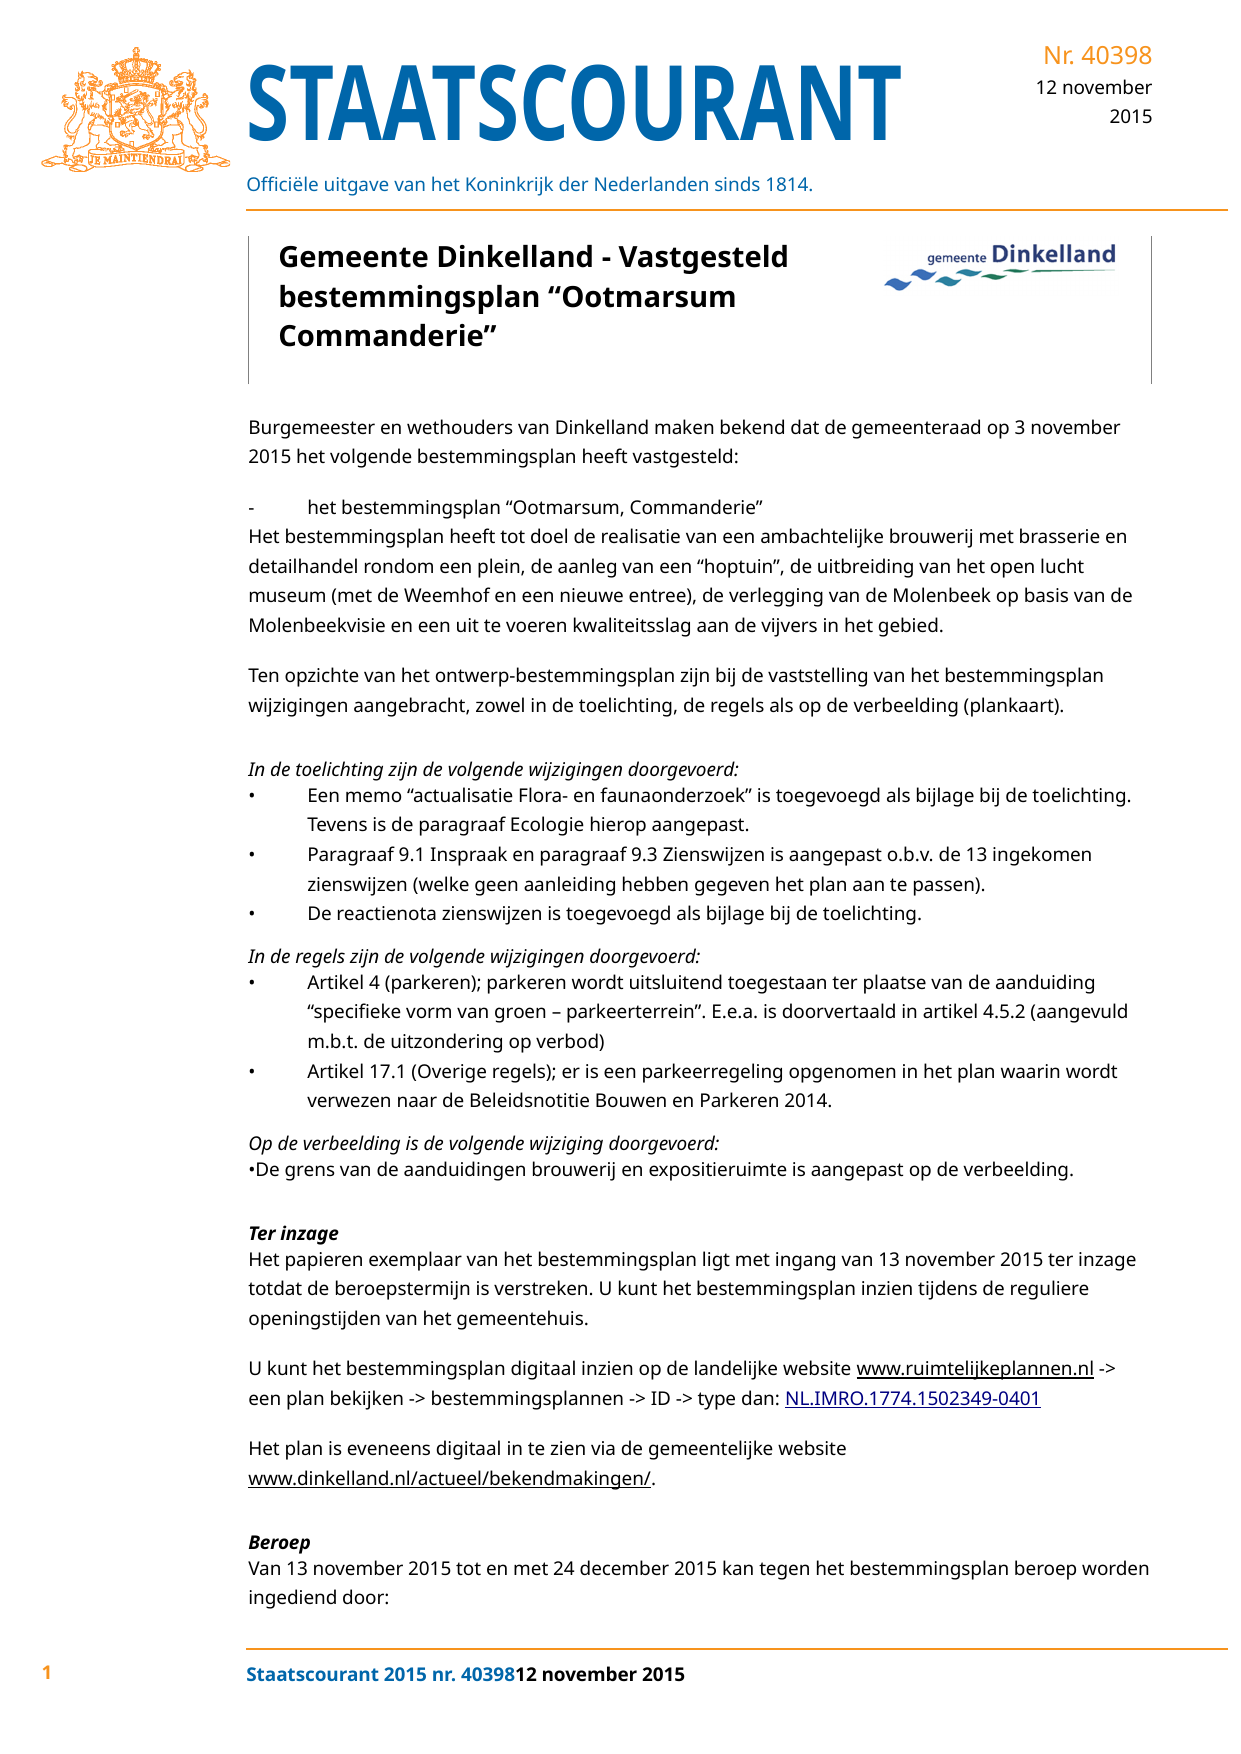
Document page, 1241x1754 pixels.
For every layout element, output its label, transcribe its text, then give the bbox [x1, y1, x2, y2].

text •De grens van de aanduidingen brouwerij en expositieruimte is aangepast op de verbeelding. [248, 1156, 1152, 1182]
list Artikel 17.1 (Overige regels); er is een parkeerregeling opgenomen in het plan waarin wordt verwezen naar de Beleidsnotitie Bouwen en Parkeren 2014. [248, 1058, 1152, 1113]
text In de toelichting zijn de volgende wijzigingen doorgevoerd: [248, 756, 1152, 782]
text Ter inzage [248, 1220, 1152, 1246]
text In de regels zijn de volgende wijzigingen doorgevoerd: [248, 943, 1152, 969]
text Het plan is eveneens digitaal in te zien via de gemeentelijke website www.dinkelland.nl/actueel/bekendmakingen/. [248, 1436, 1152, 1491]
text Van 13 november 2015 tot en met 24 december 2015 kan tegen het bestemmingsplan beroep worden ingediend door: [248, 1555, 1152, 1610]
list De reactienota zienswijzen is toegevoegd als bijlage bij de toelichting. [248, 900, 1152, 926]
text Ten opzichte van het ontwerp-bestemmingsplan zijn bij de vaststelling van het bestemmingsplan wijzigingen aangebracht, zowel in de toelichting, de regels als op de verbeelding (plankaart). [248, 663, 1152, 718]
text U kunt het bestemmingsplan digitaal inzien op de landelijke website www.ruimtelijkeplannen.nl -> een plan bekijken -> bestemmingsplannen -> ID -> type dan: NL.IMRO.1774.1502349-0401 [248, 1356, 1152, 1411]
picture [882, 236, 1119, 296]
text Het papieren exemplaar van het bestemmingsplan ligt met ingang van 13 november 2015 ter inzage totdat de beroepstermijn is verstreken. U kunt het bestemmingsplan inzien tijdens de reguliere openingstijden van het gemeentehuis. [248, 1246, 1152, 1331]
text Beroep [248, 1529, 1152, 1555]
list Een memo “actualisatie Flora- en faunaonderzoek” is toegevoegd als bijlage bij de toelichting. Tevens is de paragraaf Ecologie hierop aangepast. [248, 782, 1152, 837]
list Artikel 4 (parkeren); parkeren wordt uitsluitend toegestaan ter plaatse van de aanduiding “specifieke vorm van groen – parkeerterrein”. E.e.a. is doorvertaald in artikel 4.5.2 (aangevuld m.b.t. de uitzondering op verbod) [248, 969, 1152, 1054]
text Burgemeester en wethouders van Dinkelland maken bekend dat de gemeenteraad op 3 november 2015 het volgende bestemmingsplan heeft vastgesteld: [248, 414, 1152, 469]
text Op de verbeelding is de volgende wijziging doorgevoerd: [248, 1131, 1152, 1156]
table_header [850, 236, 1151, 384]
table_header Gemeente Dinkelland - Vastgesteld bestemmingsplan “Ootmarsum Commanderie” [249, 236, 850, 384]
text Het bestemmingsplan heeft tot doel de realisatie van een ambachtelijke brouwerij met brasserie en detailhandel rondom een plein, de aanleg van een “hoptuin”, de uitbreiding van het open lucht museum (met de Weemhof en een nieuwe entree), de verlegging van de Molenbeek op basis van de Molenbeekvisie en een uit te voeren kwaliteitsslag aan de vijvers in het gebied. [248, 523, 1152, 638]
picture [41, 47, 231, 172]
list Paragraaf 9.1 Inspraak en paragraaf 9.3 Zienswijzen is aangepast o.b.v. de 13 ingekomen zienswijzen (welke geen aanleiding hebben gegeven het plan aan te passen). [248, 841, 1152, 896]
list het bestemmingsplan “Ootmarsum, Commanderie” [248, 494, 1152, 520]
